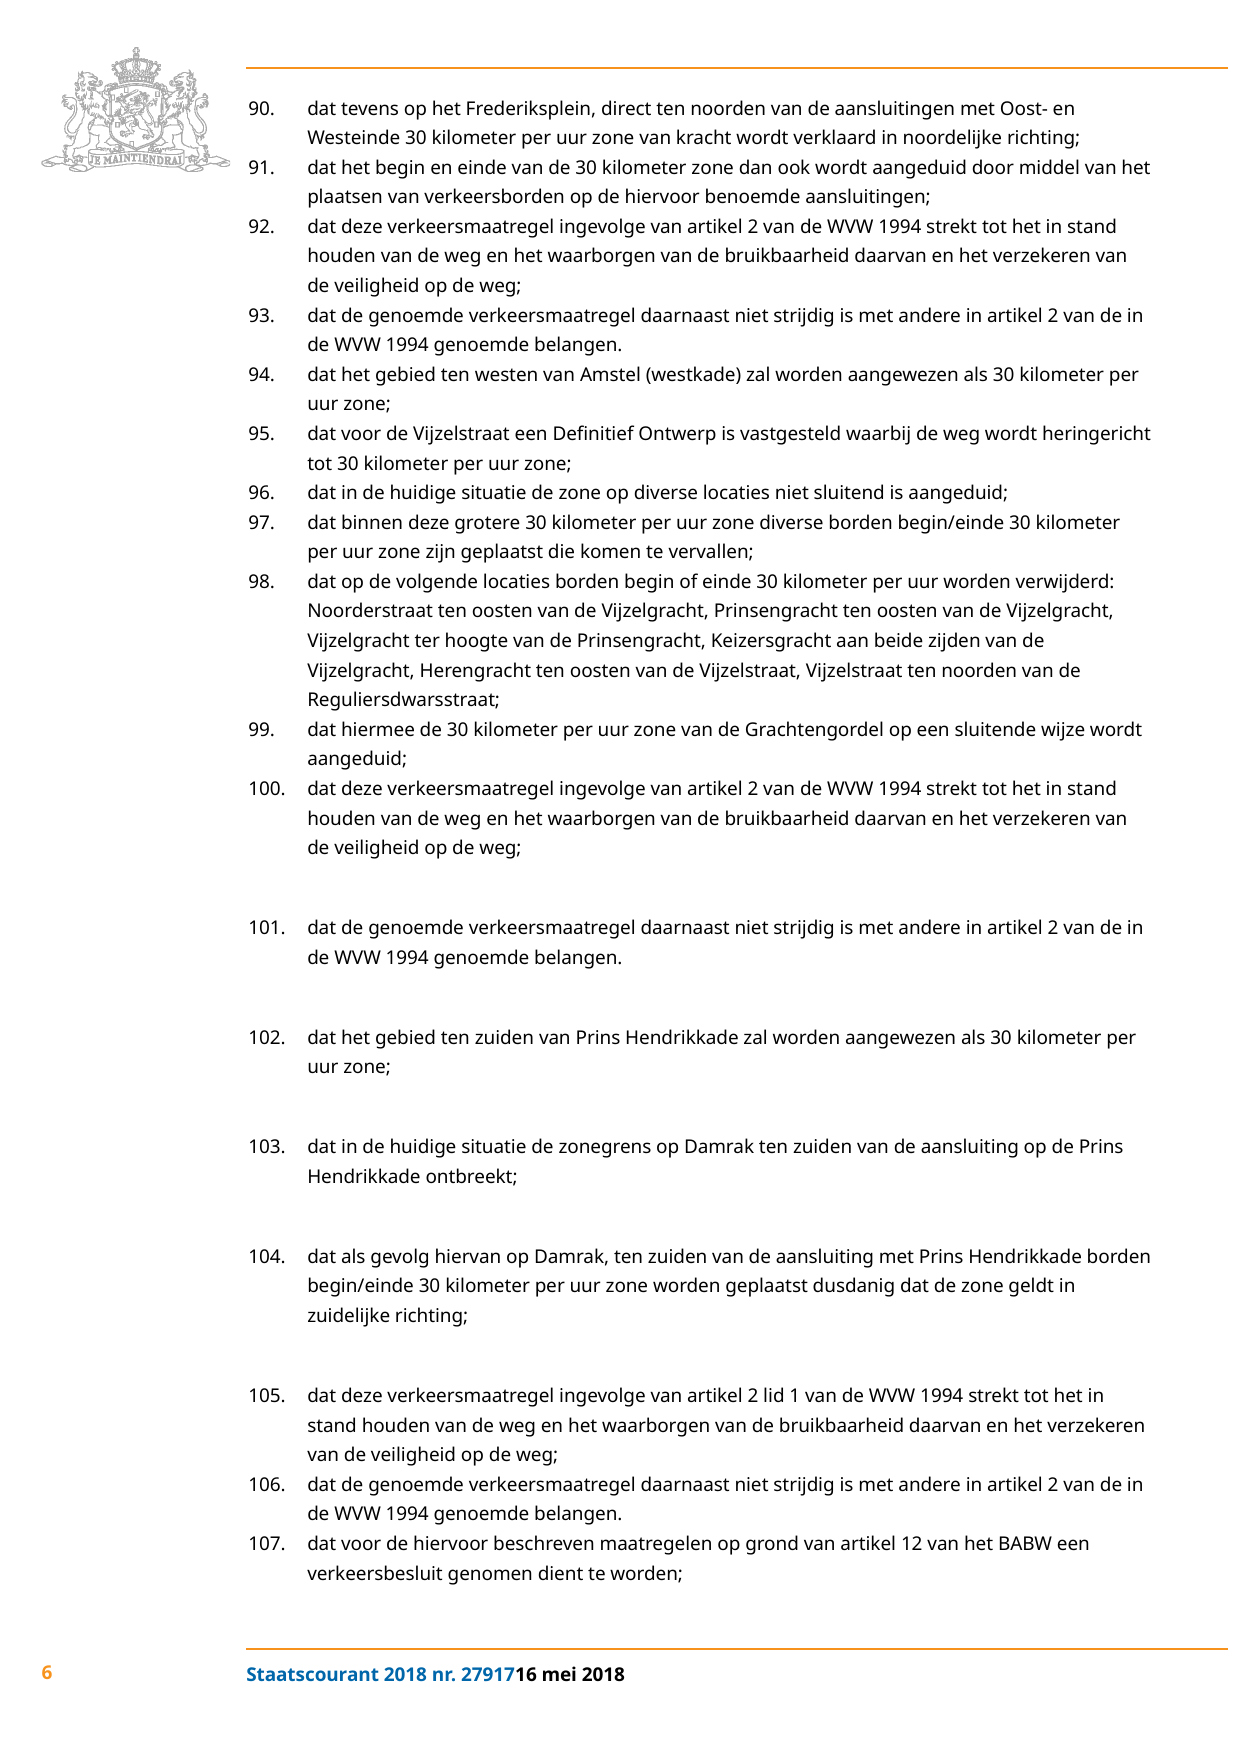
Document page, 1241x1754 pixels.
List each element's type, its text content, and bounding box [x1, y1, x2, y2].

list dat binnen deze grotere 30 kilometer per uur zone diverse borden begin/einde 30 kilometer per uur zone zijn geplaatst die komen te vervallen; [248, 509, 1152, 564]
list dat hiermee de 30 kilometer per uur zone van de Grachtengordel op een sluitende wijze wordt aangeduid; [248, 716, 1152, 771]
list dat het gebied ten westen van Amstel (westkade) zal worden aangewezen als 30 kilometer per uur zone; [248, 361, 1152, 416]
list dat in de huidige situatie de zonegrens op Damrak ten zuiden van de aansluiting op de Prins Hendrikkade ontbreekt; [248, 1133, 1152, 1189]
list dat het gebied ten zuiden van Prins Hendrikkade zal worden aangewezen als 30 kilometer per uur zone; [248, 1024, 1152, 1079]
list dat voor de Vijzelstraat een Definitief Ontwerp is vastgesteld waarbij de weg wordt heringericht tot 30 kilometer per uur zone; [248, 420, 1152, 476]
list dat als gevolg hiervan op Damrak, ten zuiden van de aansluiting met Prins Hendrikkade borden begin/einde 30 kilometer per uur zone worden geplaatst dusdanig dat de zone geldt in zuidelijke richting; [248, 1243, 1152, 1328]
list dat voor de hiervoor beschreven maatregelen op grond van artikel 12 van het BABW een verkeersbesluit genomen dient te worden; [248, 1530, 1152, 1586]
list dat de genoemde verkeersmaatregel daarnaast niet strijdig is met andere in artikel 2 van de in de WVW 1994 genoemde belangen. [248, 1471, 1152, 1526]
list dat op de volgende locaties borden begin of einde 30 kilometer per uur worden verwijderd: Noorderstraat ten oosten van de Vijzelgracht, Prinsengracht ten oosten van de Vijzelgracht, Vijzelgracht ter hoogte van de Prinsengracht, Keizersgracht aan beide zijden van de Vijzelgracht, Herengracht ten oosten van de Vijzelstraat, Vijzelstraat ten noorden van de Reguliersdwarsstraat; [248, 568, 1152, 712]
list dat deze verkeersmaatregel ingevolge van artikel 2 van de WVW 1994 strekt tot het in stand houden van de weg en het waarborgen van de bruikbaarheid daarvan en het verzekeren van de veiligheid op de weg; [248, 213, 1152, 298]
list dat de genoemde verkeersmaatregel daarnaast niet strijdig is met andere in artikel 2 van de in de WVW 1994 genoemde belangen. [248, 302, 1152, 357]
list dat de genoemde verkeersmaatregel daarnaast niet strijdig is met andere in artikel 2 van de in de WVW 1994 genoemde belangen. [248, 914, 1152, 970]
list dat deze verkeersmaatregel ingevolge van artikel 2 van de WVW 1994 strekt tot het in stand houden van de weg en het waarborgen van de bruikbaarheid daarvan en het verzekeren van de veiligheid op de weg; [248, 775, 1152, 860]
list dat het begin en einde van de 30 kilometer zone dan ook wordt aangeduid door middel van het plaatsen van verkeersborden op de hiervoor benoemde aansluitingen; [248, 154, 1152, 209]
list dat tevens op het Frederiksplein, direct ten noorden van de aansluitingen met Oost- en Westeinde 30 kilometer per uur zone van kracht wordt verklaard in noordelijke richting; [248, 95, 1152, 150]
list dat in de huidige situatie de zone op diverse locaties niet sluitend is aangeduid; [248, 479, 1152, 505]
list dat deze verkeersmaatregel ingevolge van artikel 2 lid 1 van de WVW 1994 strekt tot het in stand houden van de weg en het waarborgen van de bruikbaarheid daarvan en het verzekeren van de veiligheid op de weg; [248, 1382, 1152, 1467]
picture [41, 47, 231, 172]
